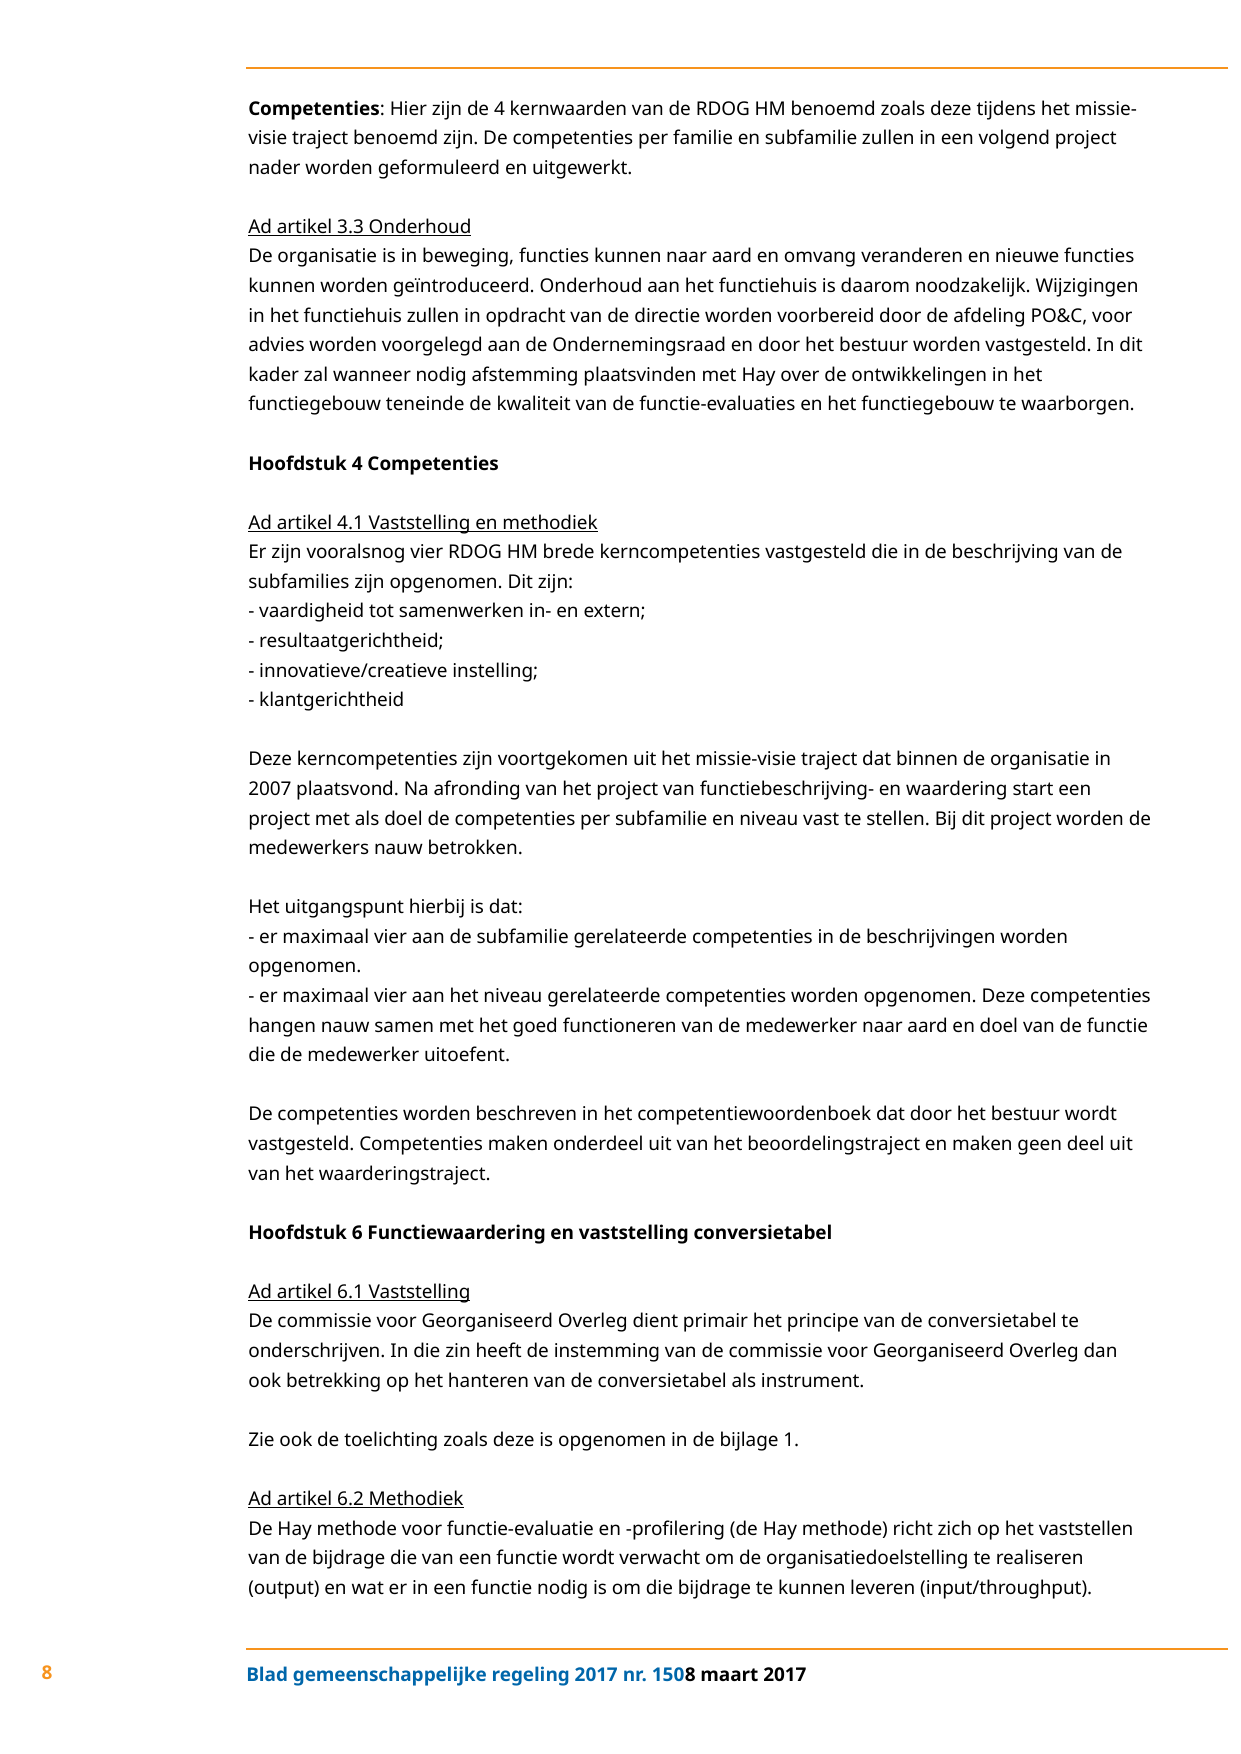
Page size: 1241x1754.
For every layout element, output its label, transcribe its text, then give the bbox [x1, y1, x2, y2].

text Ad artikel 6.2 Methodiek [248, 1485, 1152, 1511]
picture [41, 47, 231, 172]
text Hoofdstuk 6 Functiewaardering en vaststelling conversietabel [248, 1219, 1152, 1245]
text - innovatieve/creatieve instelling; [248, 657, 1152, 683]
text De Hay methode voor functie-evaluatie en -profilering (de Hay methode) richt zich op het vaststellen van de bijdrage die van een functie wordt verwacht om de organisatiedoelstelling te realiseren (output) en wat er in een functie nodig is om die bijdrage te kunnen leveren (input/throughput). [248, 1515, 1152, 1600]
text Ad artikel 3.3 Onderhoud [248, 213, 1152, 239]
text Er zijn vooralsnog vier RDOG HM brede kerncompetenties vastgesteld die in de beschrijving van de subfamilies zijn opgenomen. Dit zijn: [248, 538, 1152, 594]
text De organisatie is in beweging, functies kunnen naar aard en omvang veranderen en nieuwe functies kunnen worden geïntroduceerd. Onderhoud aan het functiehuis is daarom noodzakelijk. Wijzigingen in het functiehuis zullen in opdracht van de directie worden voorbereid door de afdeling PO&C, voor advies worden voorgelegd aan de Ondernemingsraad en door het bestuur worden vastgesteld. In dit kader zal wanneer nodig afstemming plaatsvinden met Hay over de ontwikkelingen in het [248, 243, 1152, 387]
text De commissie voor Georganiseerd Overleg dient primair het principe van de conversietabel te onderschrijven. In die zin heeft de instemming van de commissie voor Georganiseerd Overleg dan ook betrekking op het hanteren van de conversietabel als instrument. [248, 1308, 1152, 1393]
text functiegebouw teneinde de kwaliteit van de functie-evaluaties en het functiegebouw te waarborgen. [248, 391, 1152, 416]
text Het uitgangspunt hierbij is dat: [248, 893, 1152, 919]
text - er maximaal vier aan het niveau gerelateerde competenties worden opgenomen. Deze competenties hangen nauw samen met het goed functioneren van de medewerker naar aard en doel van de functie die de medewerker uitoefent. [248, 982, 1152, 1067]
text Ad artikel 4.1 Vaststelling en methodiek [248, 509, 1152, 535]
text Ad artikel 6.1 Vaststelling [248, 1278, 1152, 1304]
text - vaardigheid tot samenwerken in- en extern; [248, 598, 1152, 623]
text Competenties: Hier zijn de 4 kernwaarden van de RDOG HM benoemd zoals deze tijdens het missie-visie traject benoemd zijn. De competenties per familie en subfamilie zullen in een volgend project nader worden geformuleerd en uitgewerkt. [248, 95, 1152, 180]
text Hoofdstuk 4 Competenties [248, 450, 1152, 476]
text - er maximaal vier aan de subfamilie gerelateerde competenties in de beschrijvingen worden opgenomen. [248, 923, 1152, 978]
text De competenties worden beschreven in het competentiewoordenboek dat door het bestuur wordt vastgesteld. Competenties maken onderdeel uit van het beoordelingstraject en maken geen deel uit van het waarderingstraject. [248, 1101, 1152, 1186]
text - resultaatgerichtheid; [248, 627, 1152, 653]
text - klantgerichtheid [248, 686, 1152, 712]
text Deze kerncompetenties zijn voortgekomen uit het missie-visie traject dat binnen de organisatie in 2007 plaatsvond. Na afronding van het project van functiebeschrijving- en waardering start een project met als doel de competenties per subfamilie en niveau vast te stellen. Bij dit project worden de medewerkers nauw betrokken. [248, 746, 1152, 860]
text Zie ook de toelichting zoals deze is opgenomen in de bijlage 1. [248, 1426, 1152, 1452]
